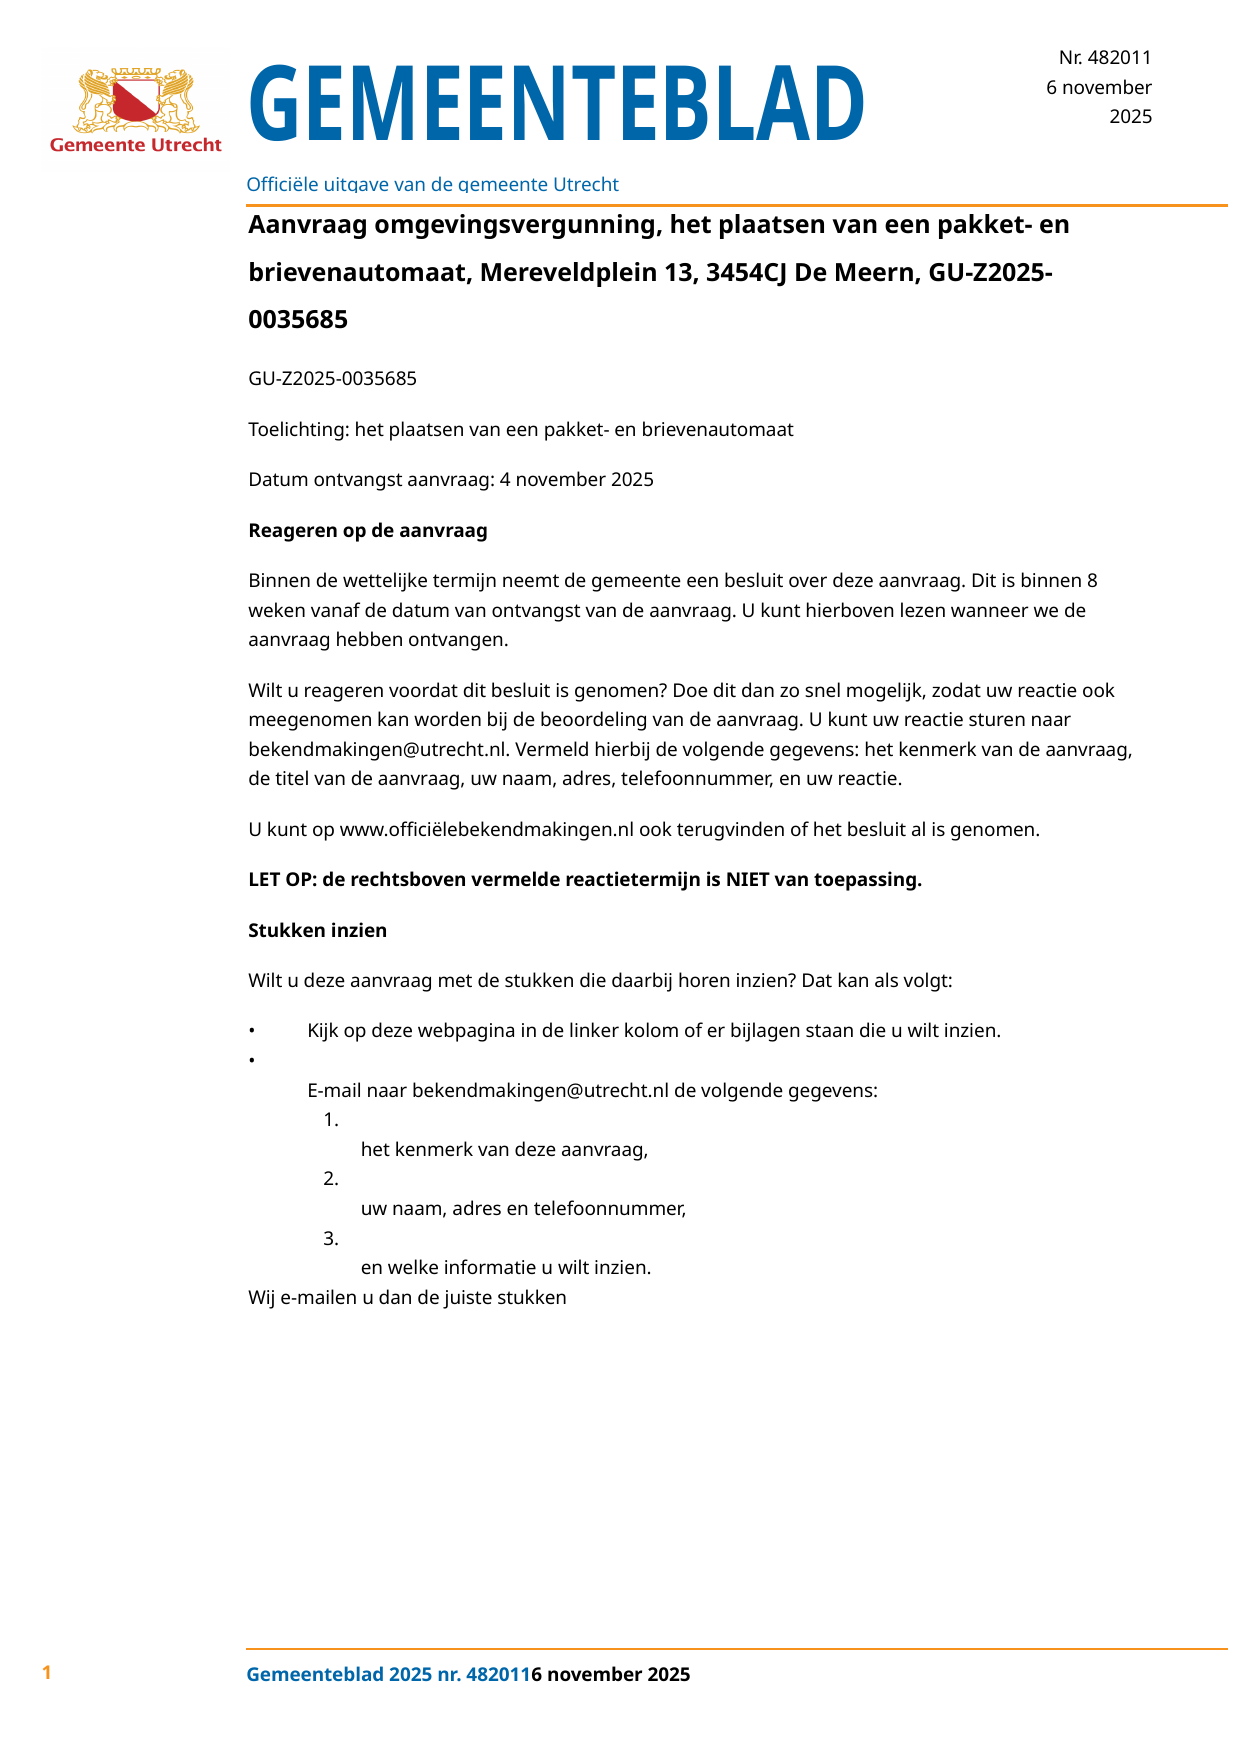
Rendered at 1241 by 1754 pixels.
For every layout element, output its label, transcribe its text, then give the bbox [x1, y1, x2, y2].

text Wilt u deze aanvraag met de stukken die daarbij horen inzien? Dat kan als volgt: [248, 967, 1152, 993]
text Binnen de wettelijke termijn neemt de gemeente een besluit over deze aanvraag. Dit is binnen 8 weken vanaf de datum van ontvangst van de aanvraag. U kunt hierboven lezen wanneer we de aanvraag hebben ontvangen. [248, 567, 1152, 652]
list het kenmerk van deze aanvraag, [323, 1136, 1152, 1162]
text Wij e-mailen u dan de juiste stukken [248, 1284, 1152, 1309]
text Wilt u reageren voordat dit besluit is genomen? Doe dit dan zo snel mogelijk, zodat uw reactie ook meegenomen kan worden bij de beoordeling van de aanvraag. U kunt uw reactie sturen naar bekendmakingen@utrecht.nl. Vermeld hierbij de volgende gegevens: het kenmerk van de aanvraag, de titel van de aanvraag, uw naam, adres, telefoonnummer, en uw reactie. [248, 677, 1152, 791]
text Datum ontvangst aanvraag: 4 november 2025 [248, 466, 1152, 492]
list Kijk op deze webpagina in de linker kolom of er bijlagen staan die u wilt inzien. [248, 1018, 1152, 1043]
list en welke informatie u wilt inzien. [323, 1254, 1152, 1280]
text Reageren op de aanvraag [248, 517, 1152, 542]
list uw naam, adres en telefoonnummer, [323, 1195, 1152, 1221]
text Toelichting: het plaatsen van een pakket- en brievenautomaat [248, 416, 1152, 442]
list E-mail naar bekendmakingen@utrecht.nl de volgende gegevens: [248, 1077, 1152, 1102]
text Aanvraag omgevingsvergunning, het plaatsen van een pakket- en brievenautomaat, Mereveldplein 13, 3454CJ De Meern, GU-Z2025-0035685 [248, 207, 1152, 336]
text U kunt op www.officiëlebekendmakingen.nl ook terugvinden of het besluit al is genomen. [248, 816, 1152, 842]
picture [41, 47, 231, 172]
text Stukken inzien [248, 917, 1152, 942]
text LET OP: de rechtsboven vermelde reactietermijn is NIET van toepassing. [248, 866, 1152, 892]
text GU-Z2025-0035685 [248, 366, 1152, 391]
